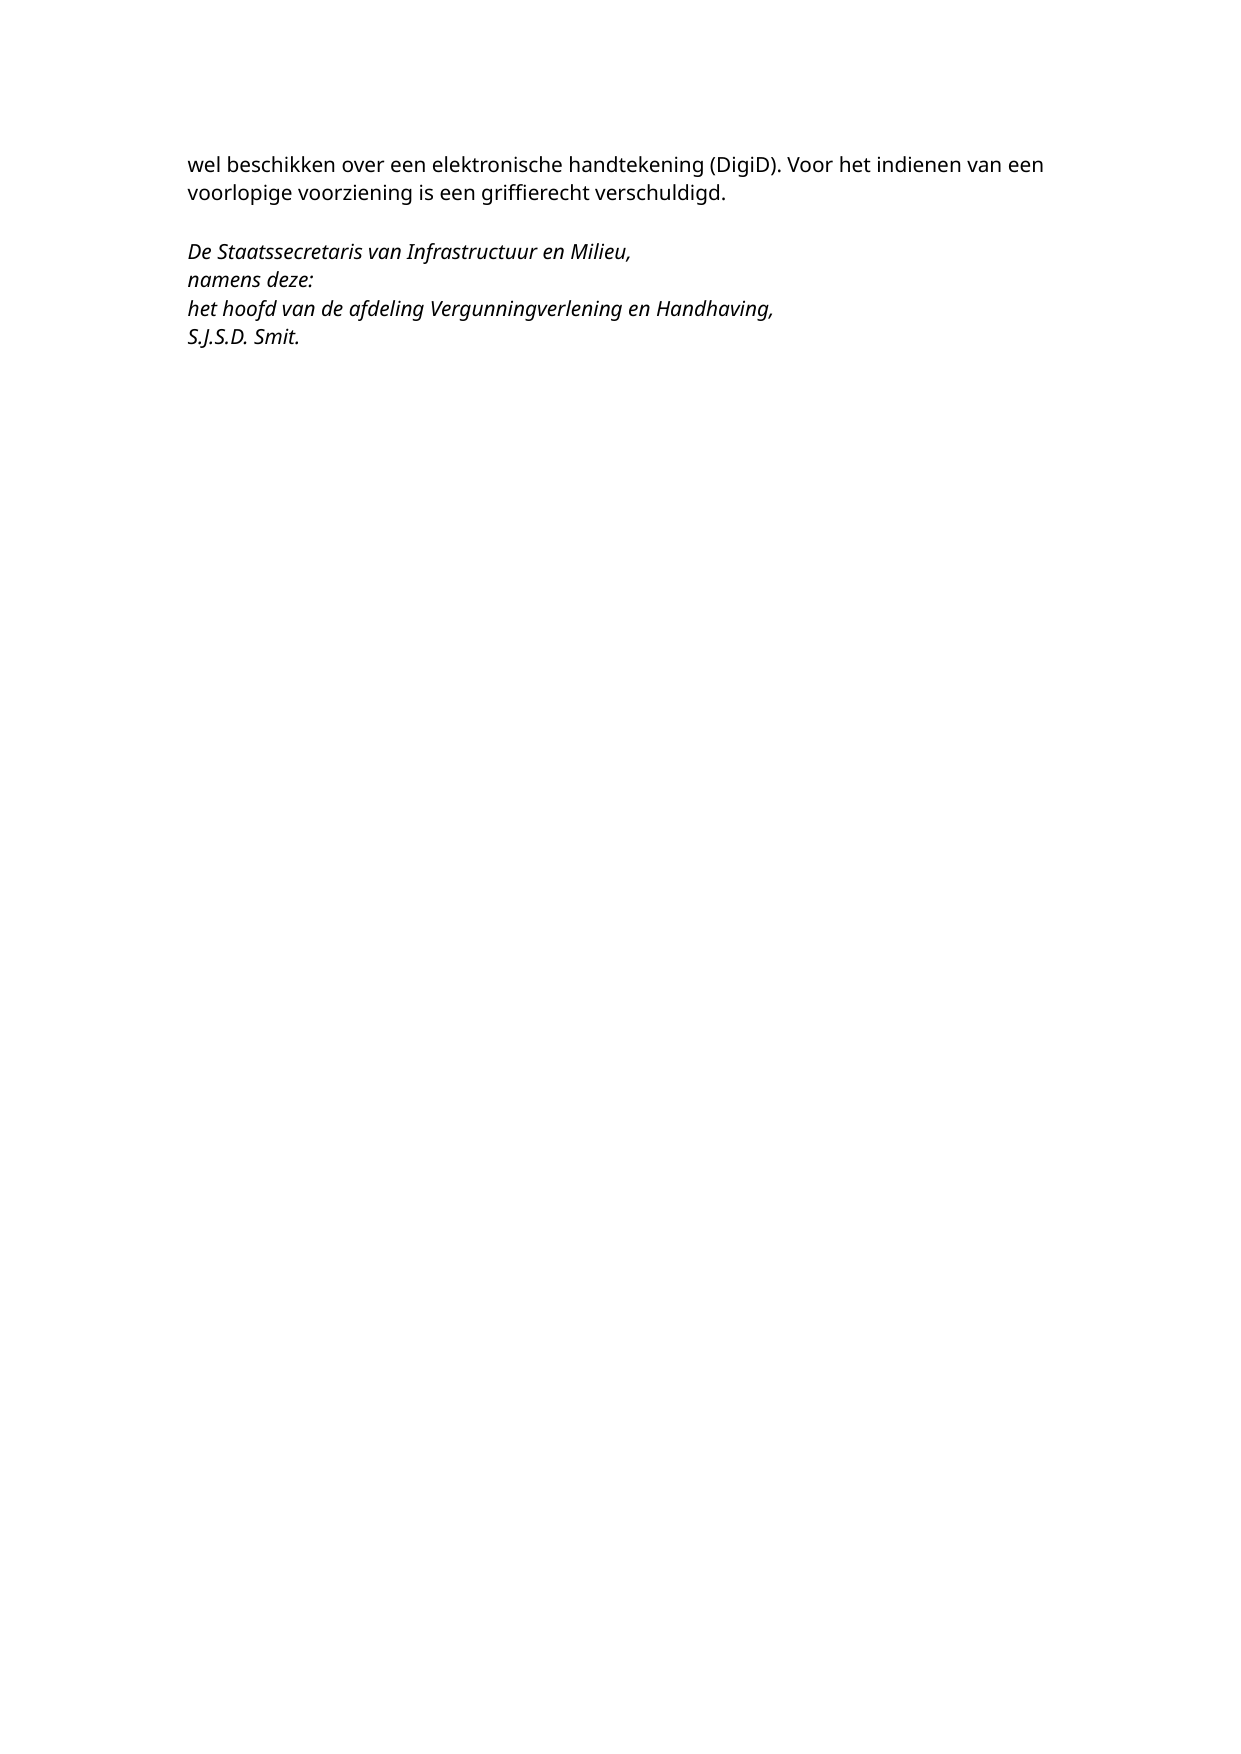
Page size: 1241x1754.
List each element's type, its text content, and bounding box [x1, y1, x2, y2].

text namens deze: [187, 265, 1053, 294]
text De Staatssecretaris van Infrastructuur en Milieu, [187, 237, 1053, 265]
text wel beschikken over een elektronische handtekening (DigiD). Voor het indienen van een voorlopige voorziening is een griffierecht verschuldigd. [187, 150, 1053, 207]
text S.J.S.D. Smit. [187, 322, 1053, 351]
text het hoofd van de afdeling Vergunningverlening en Handhaving, [187, 294, 1053, 322]
